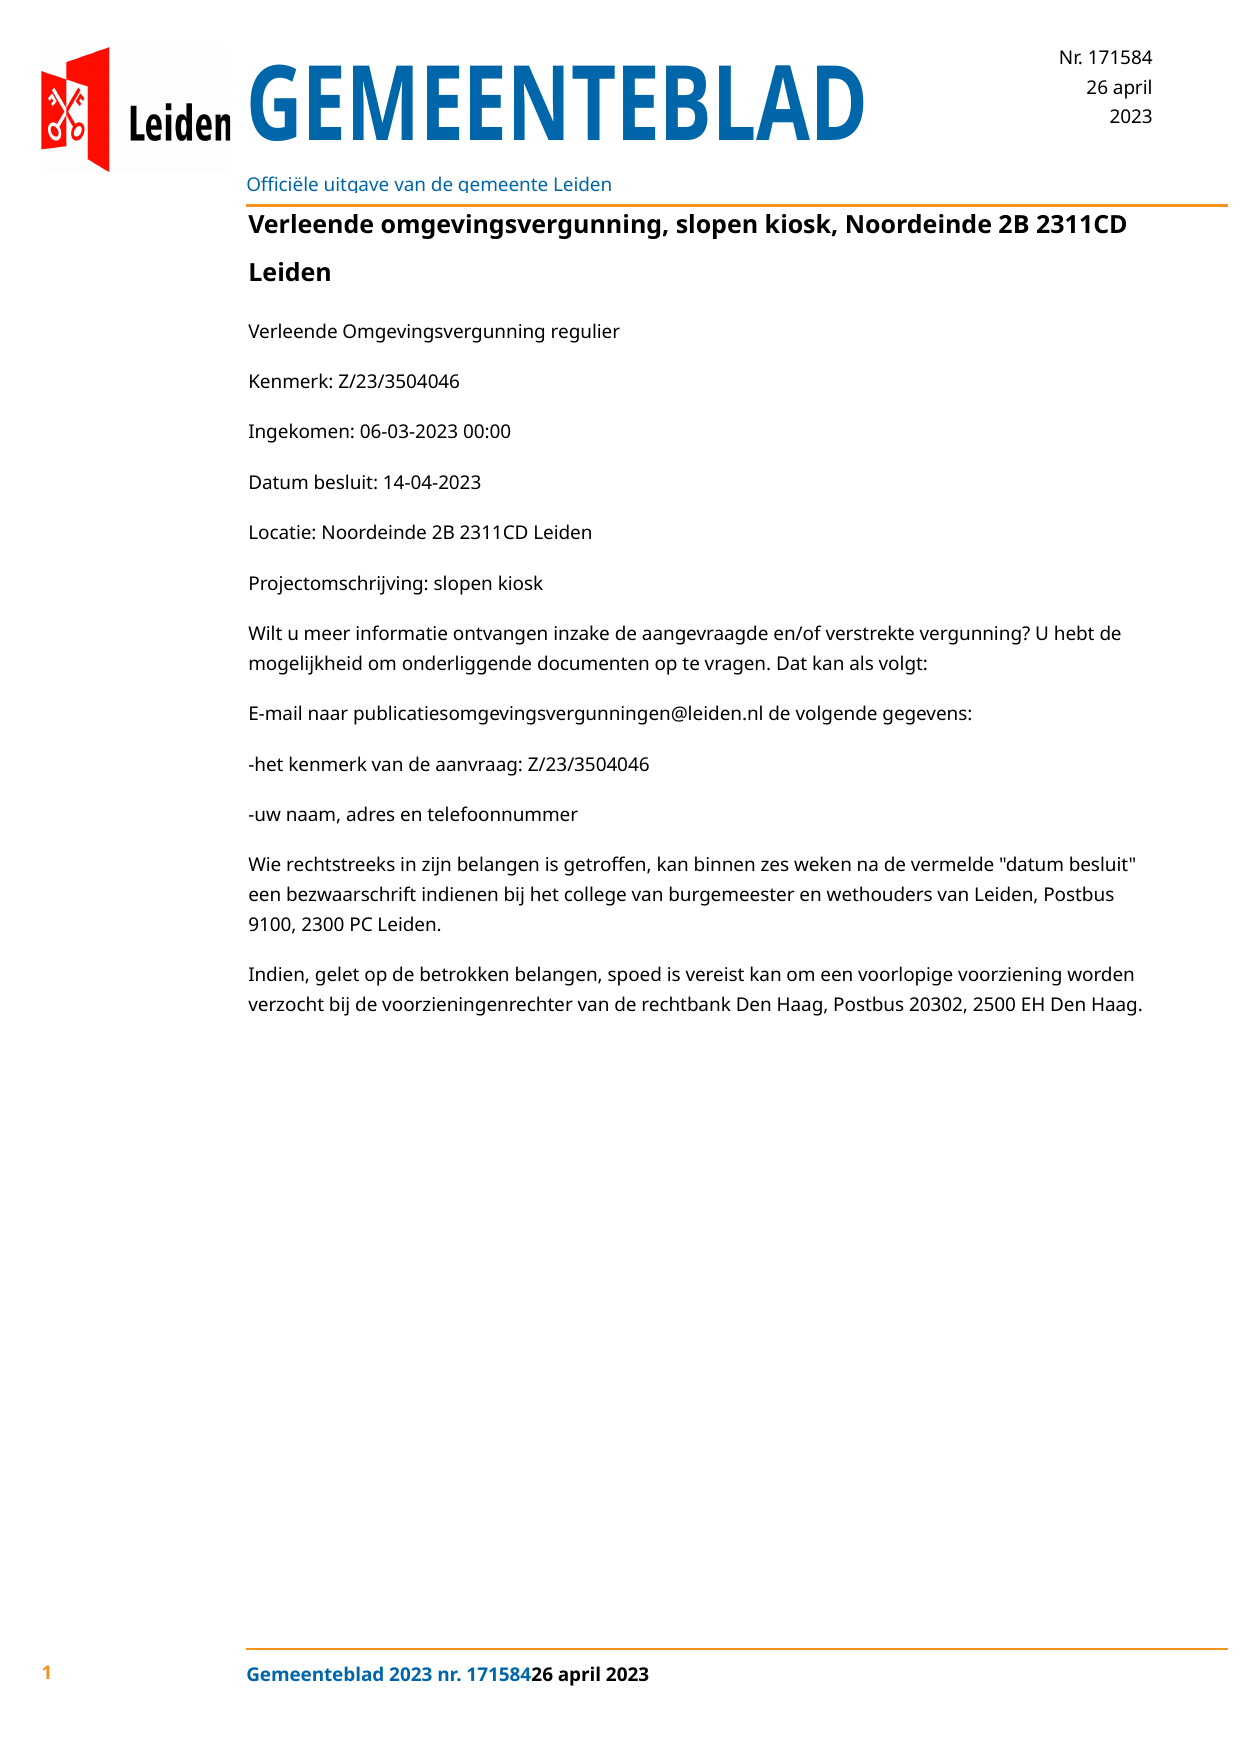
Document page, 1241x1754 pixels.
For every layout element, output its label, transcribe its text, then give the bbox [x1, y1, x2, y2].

text E-mail naar publicatiesomgevingsvergunningen@leiden.nl de volgende gegevens: [248, 700, 1152, 726]
text Verleende omgevingsvergunning, slopen kiosk, Noordeinde 2B 2311CD Leiden [248, 207, 1152, 288]
text Ingekomen: 06-03-2023 00:00 [248, 419, 1152, 444]
text -het kenmerk van de aanvraag: Z/23/3504046 [248, 751, 1152, 777]
text Kenmerk: Z/23/3504046 [248, 368, 1152, 394]
picture [41, 47, 231, 172]
text Wie rechtstreeks in zijn belangen is getroffen, kan binnen zes weken na de vermelde "datum besluit" een bezwaarschrift indienen bij het college van burgemeester en wethouders van Leiden, Postbus 9100, 2300 PC Leiden. [248, 852, 1152, 937]
text Indien, gelet op de betrokken belangen, spoed is vereist kan om een voorlopige voorziening worden verzocht bij de voorzieningenrechter van de rechtbank Den Haag, Postbus 20302, 2500 EH Den Haag. [248, 961, 1152, 1017]
text Datum besluit: 14-04-2023 [248, 469, 1152, 495]
text -uw naam, adres en telefoonnummer [248, 801, 1152, 827]
text Verleende Omgevingsvergunning regulier [248, 318, 1152, 344]
text Locatie: Noordeinde 2B 2311CD Leiden [248, 519, 1152, 545]
text Wilt u meer informatie ontvangen inzake de aangevraagde en/of verstrekte vergunning? U hebt de mogelijkheid om onderliggende documenten op te vragen. Dat kan als volgt: [248, 620, 1152, 676]
text Projectomschrijving: slopen kiosk [248, 570, 1152, 596]
